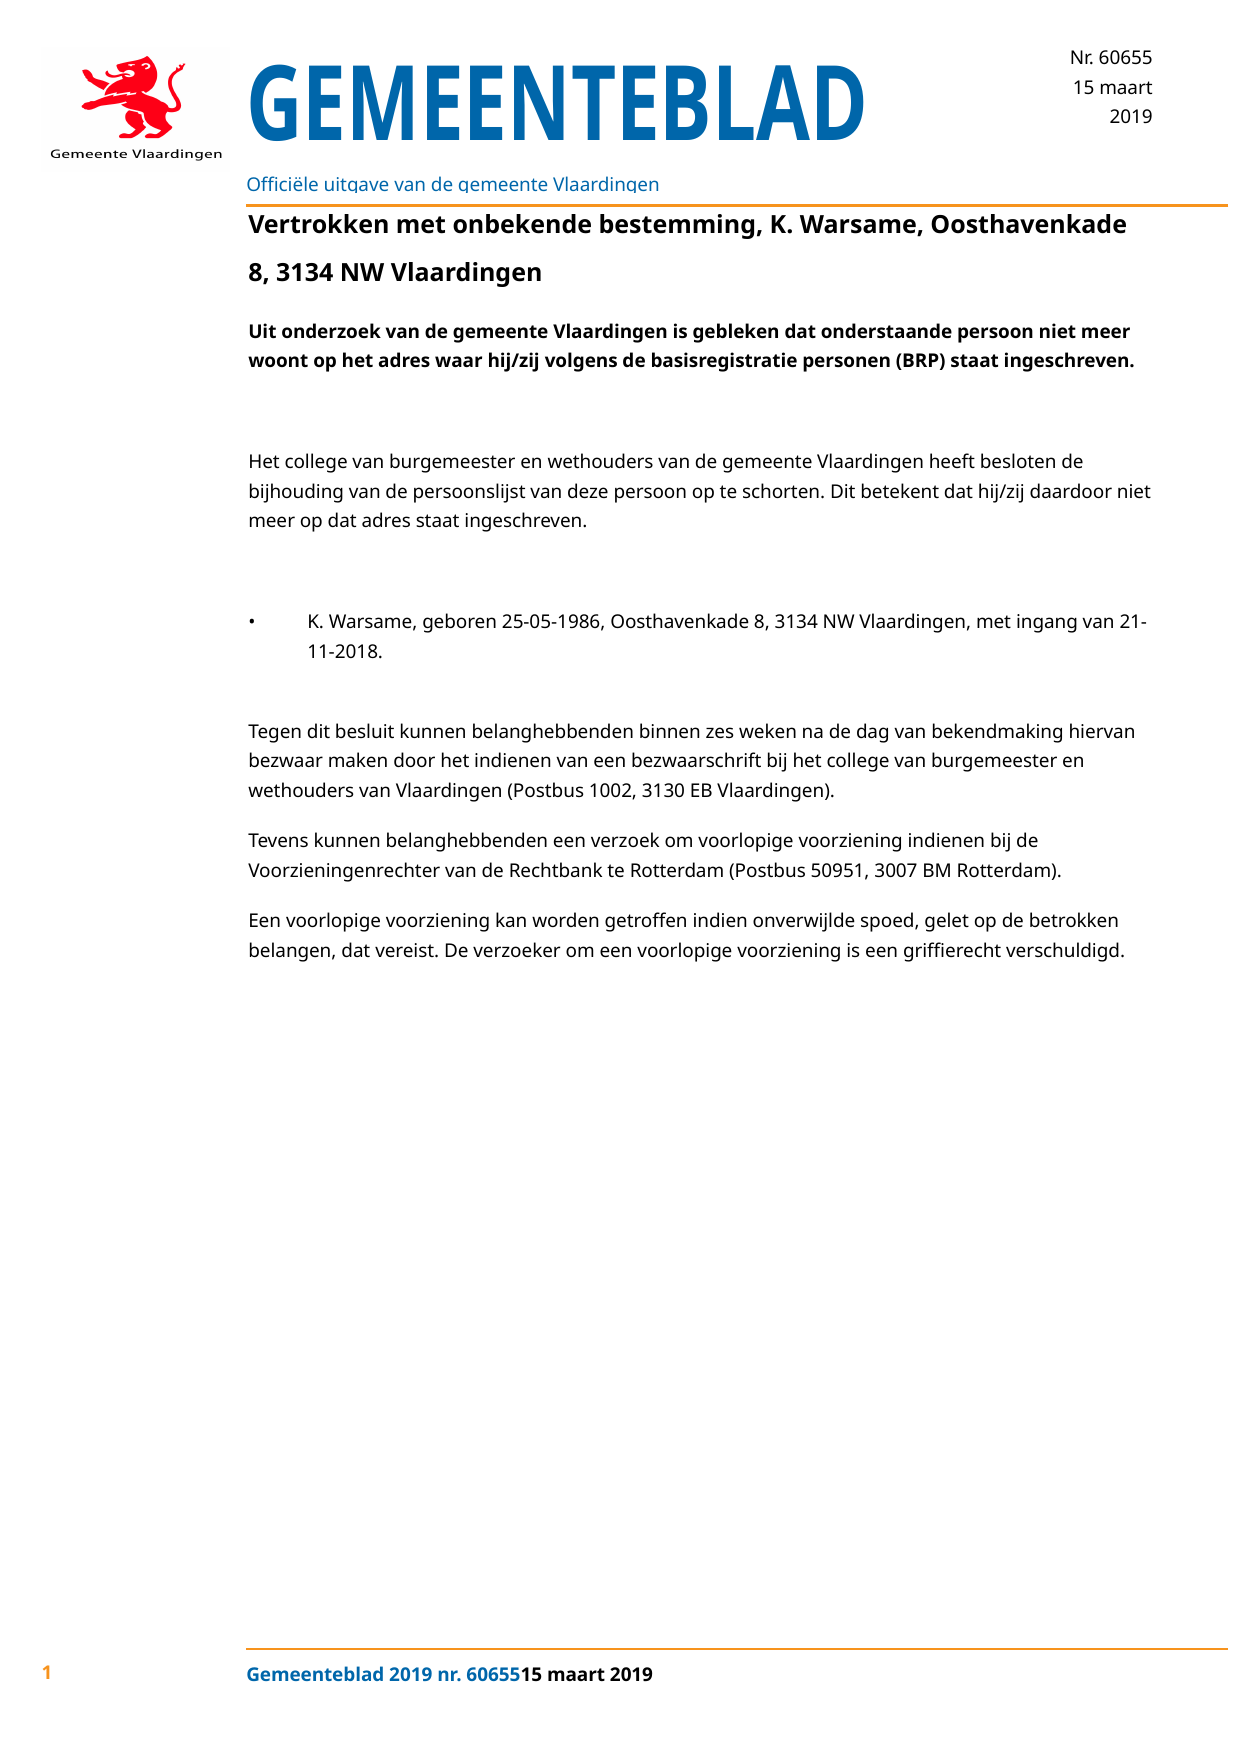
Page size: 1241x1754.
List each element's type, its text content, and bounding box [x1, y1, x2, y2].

list K. Warsame, geboren 25-05-1986, Oosthavenkade 8, 3134 NW Vlaardingen, met ingang van 21-11-2018. [248, 608, 1152, 664]
text Tegen dit besluit kunnen belanghebbenden binnen zes weken na de dag van bekendmaking hiervan bezwaar maken door het indienen van een bezwaarschrift bij het college van burgemeester en wethouders van Vlaardingen (Postbus 1002, 3130 EB Vlaardingen). [248, 718, 1152, 803]
text Vertrokken met onbekende bestemming, K. Warsame, Oosthavenkade 8, 3134 NW Vlaardingen [248, 207, 1152, 288]
picture [41, 47, 231, 172]
text Een voorlopige voorziening kan worden getroffen indien onverwijlde spoed, gelet op de betrokken belangen, dat vereist. De verzoeker om een voorlopige voorziening is een griffierecht verschuldigd. [248, 907, 1152, 963]
text Het college van burgemeester en wethouders van de gemeente Vlaardingen heeft besloten de bijhouding van de persoonslijst van deze persoon op te schorten. Dit betekent dat hij/zij daardoor niet meer op dat adres staat ingeschreven. [248, 448, 1152, 533]
text Tevens kunnen belanghebbenden een verzoek om voorlopige voorziening indienen bij de Voorzieningenrechter van de Rechtbank te Rotterdam (Postbus 50951, 3007 BM Rotterdam). [248, 827, 1152, 883]
text Uit onderzoek van de gemeente Vlaardingen is gebleken dat onderstaande persoon niet meer woont op het adres waar hij/zij volgens de basisregistratie personen (BRP) staat ingeschreven. [248, 318, 1152, 373]
